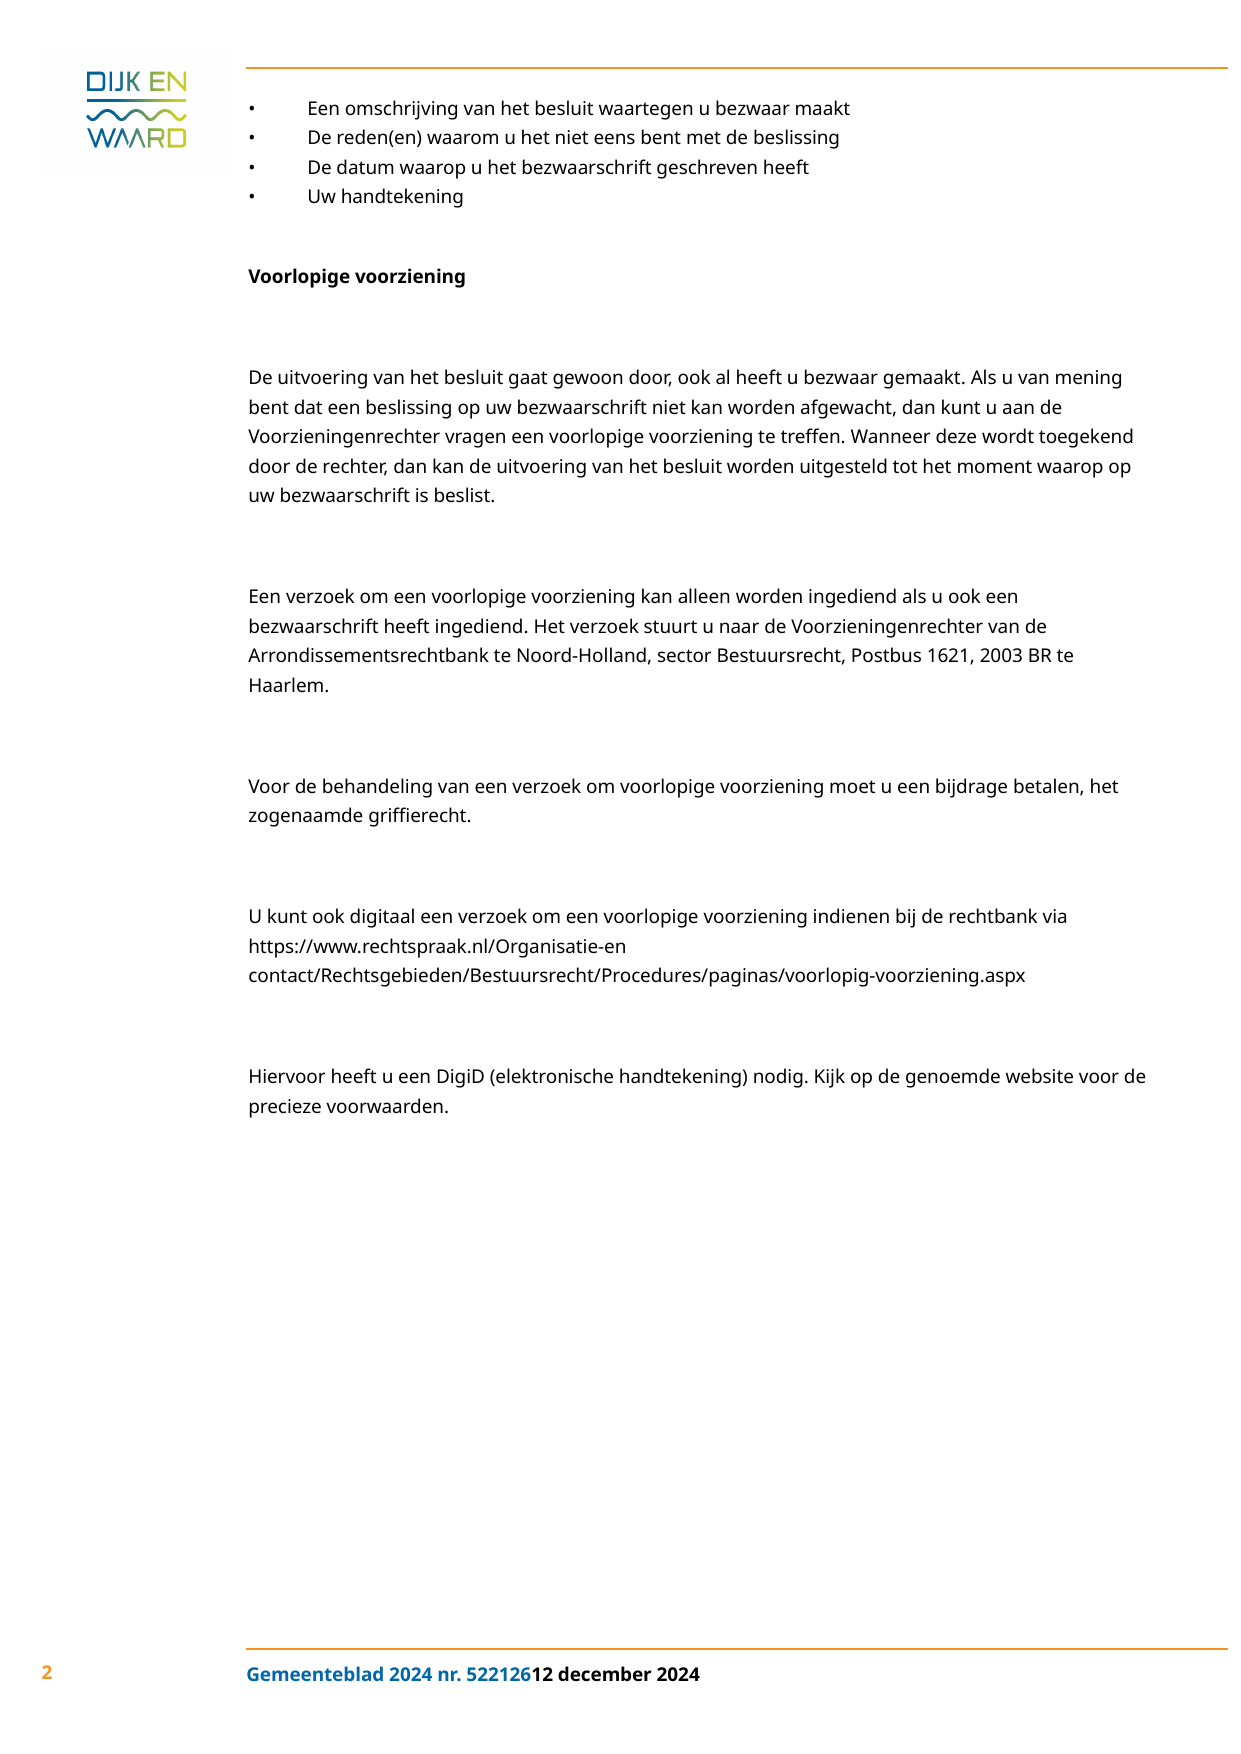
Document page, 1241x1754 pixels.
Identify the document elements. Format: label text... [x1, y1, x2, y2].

list De datum waarop u het bezwaarschrift geschreven heeft [248, 154, 1152, 180]
text U kunt ook digitaal een verzoek om een voorlopige voorziening indienen bij de rechtbank via https://www.rechtspraak.nl/Organisatie-en contact/Rechtsgebieden/Bestuursrecht/Procedures/paginas/voorlopig-voorziening.aspx [248, 903, 1152, 988]
text Hiervoor heeft u een DigiD (elektronische handtekening) nodig. Kijk op de genoemde website voor de precieze voorwaarden. [248, 1063, 1152, 1119]
list Een omschrijving van het besluit waartegen u bezwaar maakt [248, 95, 1152, 121]
list Uw handtekening [248, 183, 1152, 209]
text Voor de behandeling van een verzoek om voorlopige voorziening moet u een bijdrage betalen, het zogenaamde griffierecht. [248, 773, 1152, 828]
text Een verzoek om een voorlopige voorziening kan alleen worden ingediend als u ook een bezwaarschrift heeft ingediend. Het verzoek stuurt u naar de Voorzieningenrechter van de Arrondissementsrechtbank te Noord-Holland, sector Bestuursrecht, Postbus 1621, 2003 BR te Haarlem. [248, 583, 1152, 698]
text De uitvoering van het besluit gaat gewoon door, ook al heeft u bezwaar gemaakt. Als u van mening bent dat een beslissing op uw bezwaarschrift niet kan worden afgewacht, dan kunt u aan de Voorzieningenrechter vragen een voorlopige voorziening te treffen. Wanneer deze wordt toegekend door de rechter, dan kan de uitvoering van het besluit worden uitgesteld tot het moment waarop op uw bezwaarschrift is beslist. [248, 364, 1152, 508]
text Voorlopige voorziening [248, 263, 1152, 289]
picture [41, 47, 231, 172]
list De reden(en) waarom u het niet eens bent met de beslissing [248, 124, 1152, 150]
